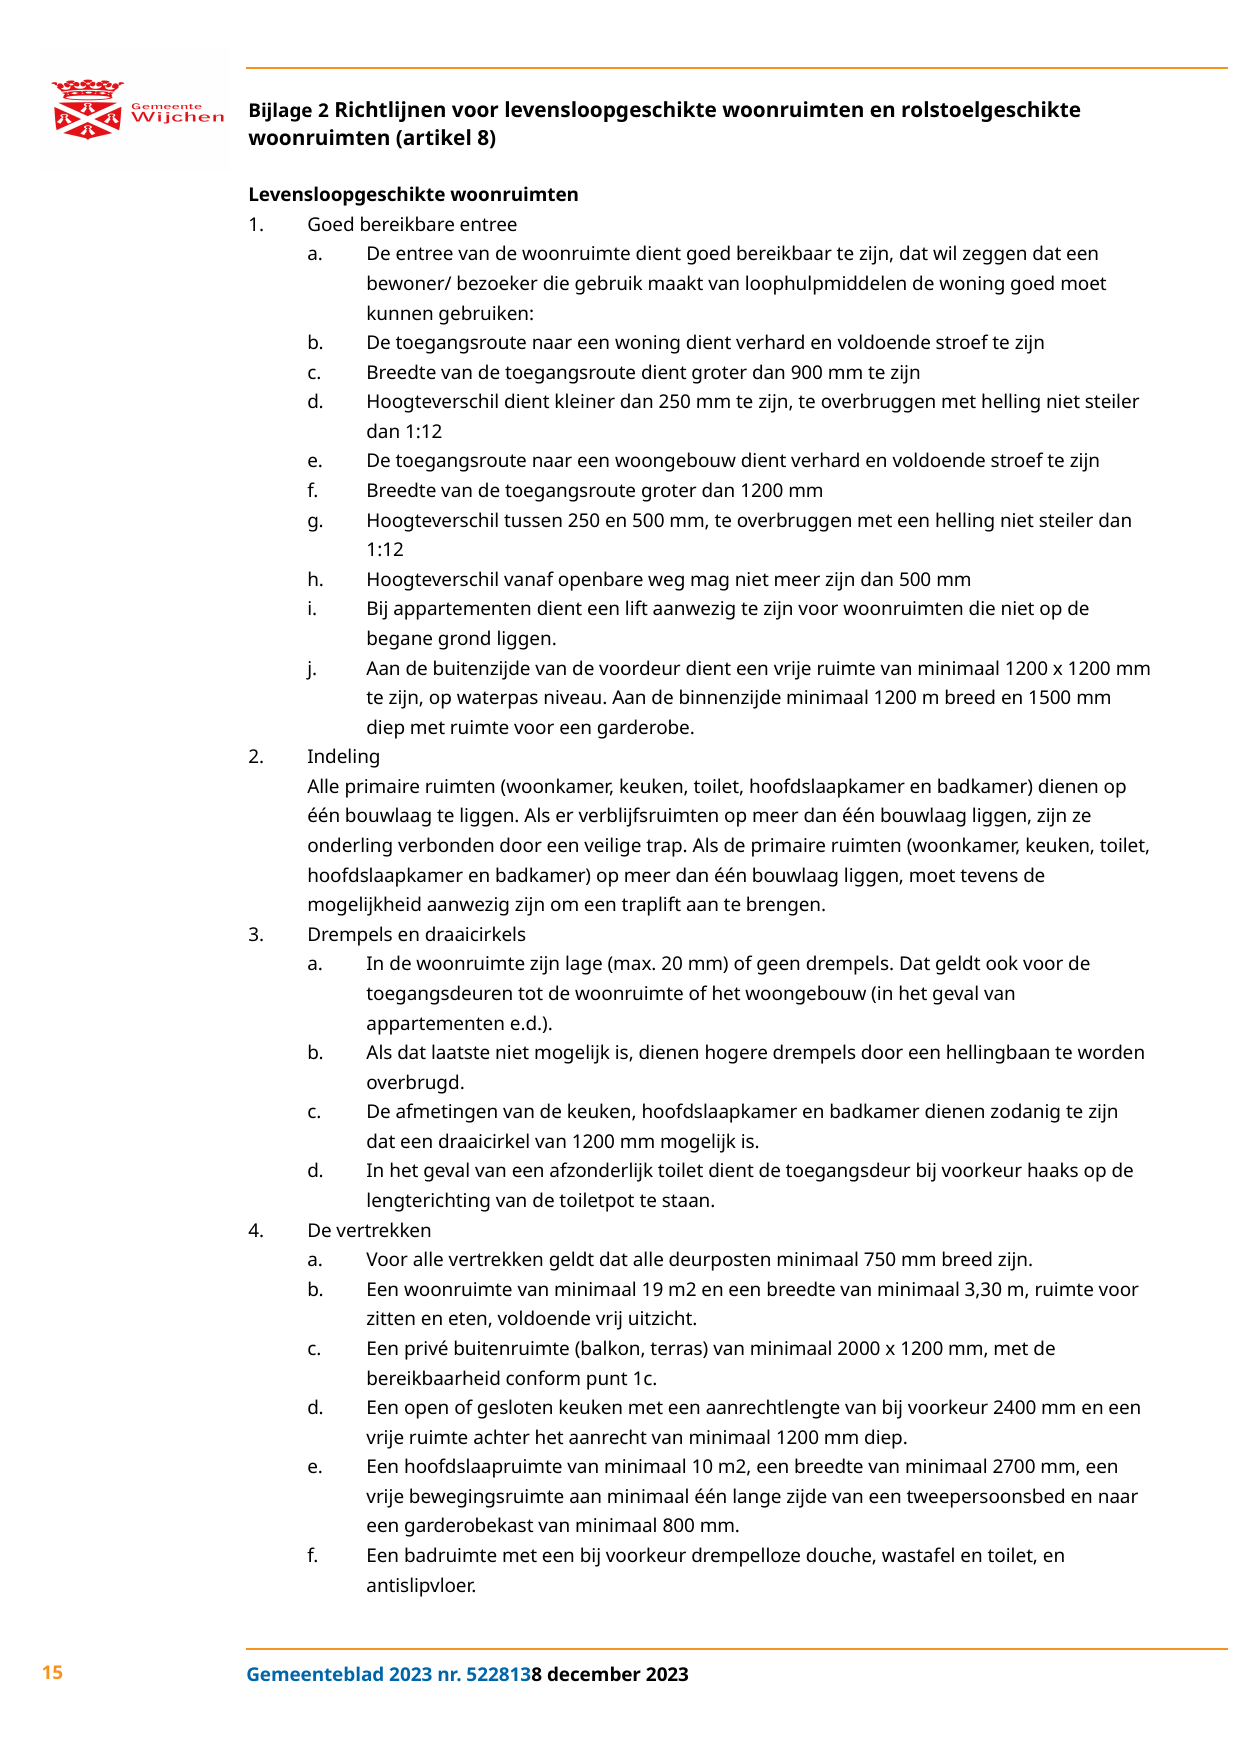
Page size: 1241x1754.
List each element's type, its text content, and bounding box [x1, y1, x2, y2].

list Een hoofdslaapruimte van minimaal 10 m2, een breedte van minimaal 2700 mm, een vrije bewegingsruimte aan minimaal één lange zijde van een tweepersoonsbed en naar een garderobekast van minimaal 800 mm. [307, 1453, 1152, 1538]
list Hoogteverschil vanaf openbare weg mag niet meer zijn dan 500 mm [307, 566, 1152, 592]
text Bijlage 2 Richtlijnen voor levensloopgeschikte woonruimten en rolstoelgeschikte woonruimten (artikel 8) [248, 95, 1152, 152]
picture [41, 47, 231, 172]
list Goed bereikbare entree [248, 211, 1152, 237]
list Een privé buitenruimte (balkon, terras) van minimaal 2000 x 1200 mm, met de bereikbaarheid conform punt 1c. [307, 1335, 1152, 1390]
list Drempels en draaicirkels [248, 921, 1152, 947]
list Als dat laatste niet mogelijk is, dienen hogere drempels door een hellingbaan te worden overbrugd. [307, 1039, 1152, 1094]
list Hoogteverschil tussen 250 en 500 mm, te overbruggen met een helling niet steiler dan 1:12 [307, 507, 1152, 562]
text Levensloopgeschikte woonruimten [248, 181, 1152, 207]
list Een badruimte met een bij voorkeur drempelloze douche, wastafel en toilet, en antislipvloer. [307, 1542, 1152, 1597]
list Bij appartementen dient een lift aanwezig te zijn voor woonruimten die niet op de begane grond liggen. [307, 596, 1152, 651]
list Breedte van de toegangsroute groter dan 1200 mm [307, 477, 1152, 503]
list In het geval van een afzonderlijk toilet dient de toegangsdeur bij voorkeur haaks op de lengterichting van de toiletpot te staan. [307, 1158, 1152, 1213]
list Een woonruimte van minimaal 19 m2 en een breedte van minimaal 3,30 m, ruimte voor zitten en eten, voldoende vrij uitzicht. [307, 1276, 1152, 1331]
list De entree van de woonruimte dient goed bereikbaar te zijn, dat wil zeggen dat een bewoner/ bezoeker die gebruik maakt van loophulpmiddelen de woning goed moet kunnen gebruiken: [307, 241, 1152, 325]
list Breedte van de toegangsroute dient groter dan 900 mm te zijn [307, 359, 1152, 384]
list De afmetingen van de keuken, hoofdslaapkamer en badkamer dienen zodanig te zijn dat een draaicirkel van 1200 mm mogelijk is. [307, 1098, 1152, 1154]
list Indeling [248, 743, 1152, 769]
list Hoogteverschil dient kleiner dan 250 mm te zijn, te overbruggen met helling niet steiler dan 1:12 [307, 388, 1152, 444]
list Een open of gesloten keuken met een aanrechtlengte van bij voorkeur 2400 mm en een vrije ruimte achter het aanrecht van minimaal 1200 mm diep. [307, 1394, 1152, 1449]
list Voor alle vertrekken geldt dat alle deurposten minimaal 750 mm breed zijn. [307, 1246, 1152, 1272]
list In de woonruimte zijn lage (max. 20 mm) of geen drempels. Dat geldt ook voor de toegangsdeuren tot de woonruimte of het woongebouw (in het geval van appartementen e.d.). [307, 951, 1152, 1035]
list Alle primaire ruimten (woonkamer, keuken, toilet, hoofdslaapkamer en badkamer) dienen op één bouwlaag te liggen. Als er verblijfsruimten op meer dan één bouwlaag liggen, zijn ze onderling verbonden door een veilige trap. Als de primaire ruimten (woonkamer, keuken, toilet, hoofdslaapkamer en badkamer) op meer dan één bouwlaag liggen, moet tevens de mogelijkheid aanwezig zijn om een traplift aan te brengen. [248, 773, 1152, 917]
list De toegangsroute naar een woongebouw dient verhard en voldoende stroef te zijn [307, 448, 1152, 473]
list De vertrekken [248, 1217, 1152, 1242]
list De toegangsroute naar een woning dient verhard en voldoende stroef te zijn [307, 329, 1152, 355]
list Aan de buitenzijde van de voordeur dient een vrije ruimte van minimaal 1200 x 1200 mm te zijn, op waterpas niveau. Aan de binnenzijde minimaal 1200 m breed en 1500 mm diep met ruimte voor een garderobe. [307, 655, 1152, 739]
